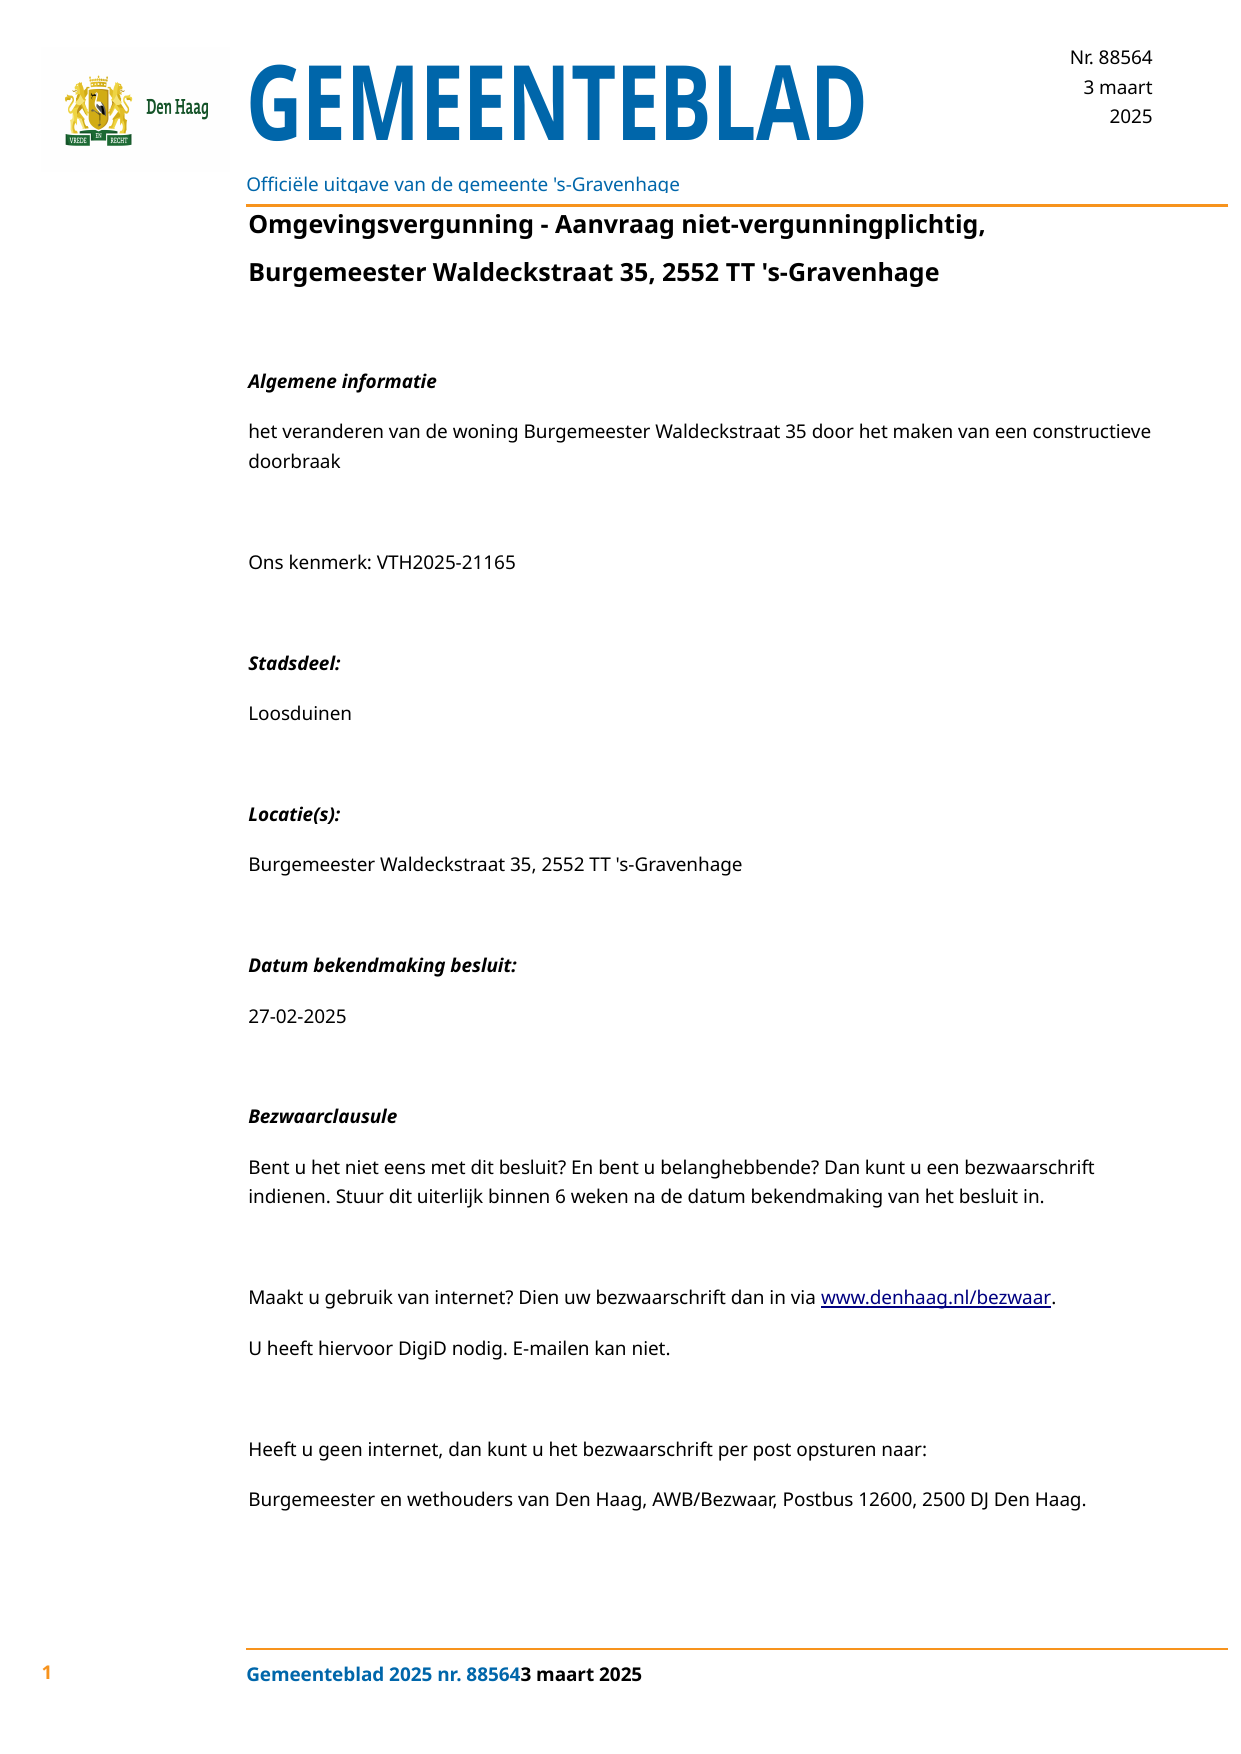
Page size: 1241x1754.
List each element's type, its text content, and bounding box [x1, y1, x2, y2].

picture [41, 47, 231, 172]
text Bezwaarclausule [248, 1104, 1152, 1129]
text Loosduinen [248, 700, 1152, 726]
text U heeft hiervoor DigiD nodig. E-mailen kan niet. [248, 1335, 1152, 1361]
text Burgemeester Waldeckstraat 35, 2552 TT 's-Gravenhage [248, 852, 1152, 877]
text Datum bekendmaking besluit: [248, 952, 1152, 978]
text Maakt u gebruik van internet? Dien uw bezwaarschrift dan in via www.denhaag.nl/bezwaar. [248, 1284, 1152, 1310]
text Heeft u geen internet, dan kunt u het bezwaarschrift per post opsturen naar: [248, 1436, 1152, 1462]
text Burgemeester en wethouders van Den Haag, AWB/Bezwaar, Postbus 12600, 2500 DJ Den Haag. [248, 1486, 1152, 1512]
text Omgevingsvergunning - Aanvraag niet-vergunningplichtig, Burgemeester Waldeckstraat 35, 2552 TT 's-Gravenhage [248, 207, 1152, 288]
text Stadsdeel: [248, 650, 1152, 676]
text Algemene informatie [248, 368, 1152, 394]
text Locatie(s): [248, 801, 1152, 827]
text Bent u het niet eens met dit besluit? En bent u belanghebbende? Dan kunt u een bezwaarschrift indienen. Stuur dit uiterlijk binnen 6 weken na de datum bekendmaking van het besluit in. [248, 1154, 1152, 1209]
text het veranderen van de woning Burgemeester Waldeckstraat 35 door het maken van een constructieve doorbraak [248, 419, 1152, 474]
text 27-02-2025 [248, 1003, 1152, 1029]
text Ons kenmerk: VTH2025-21165 [248, 549, 1152, 575]
